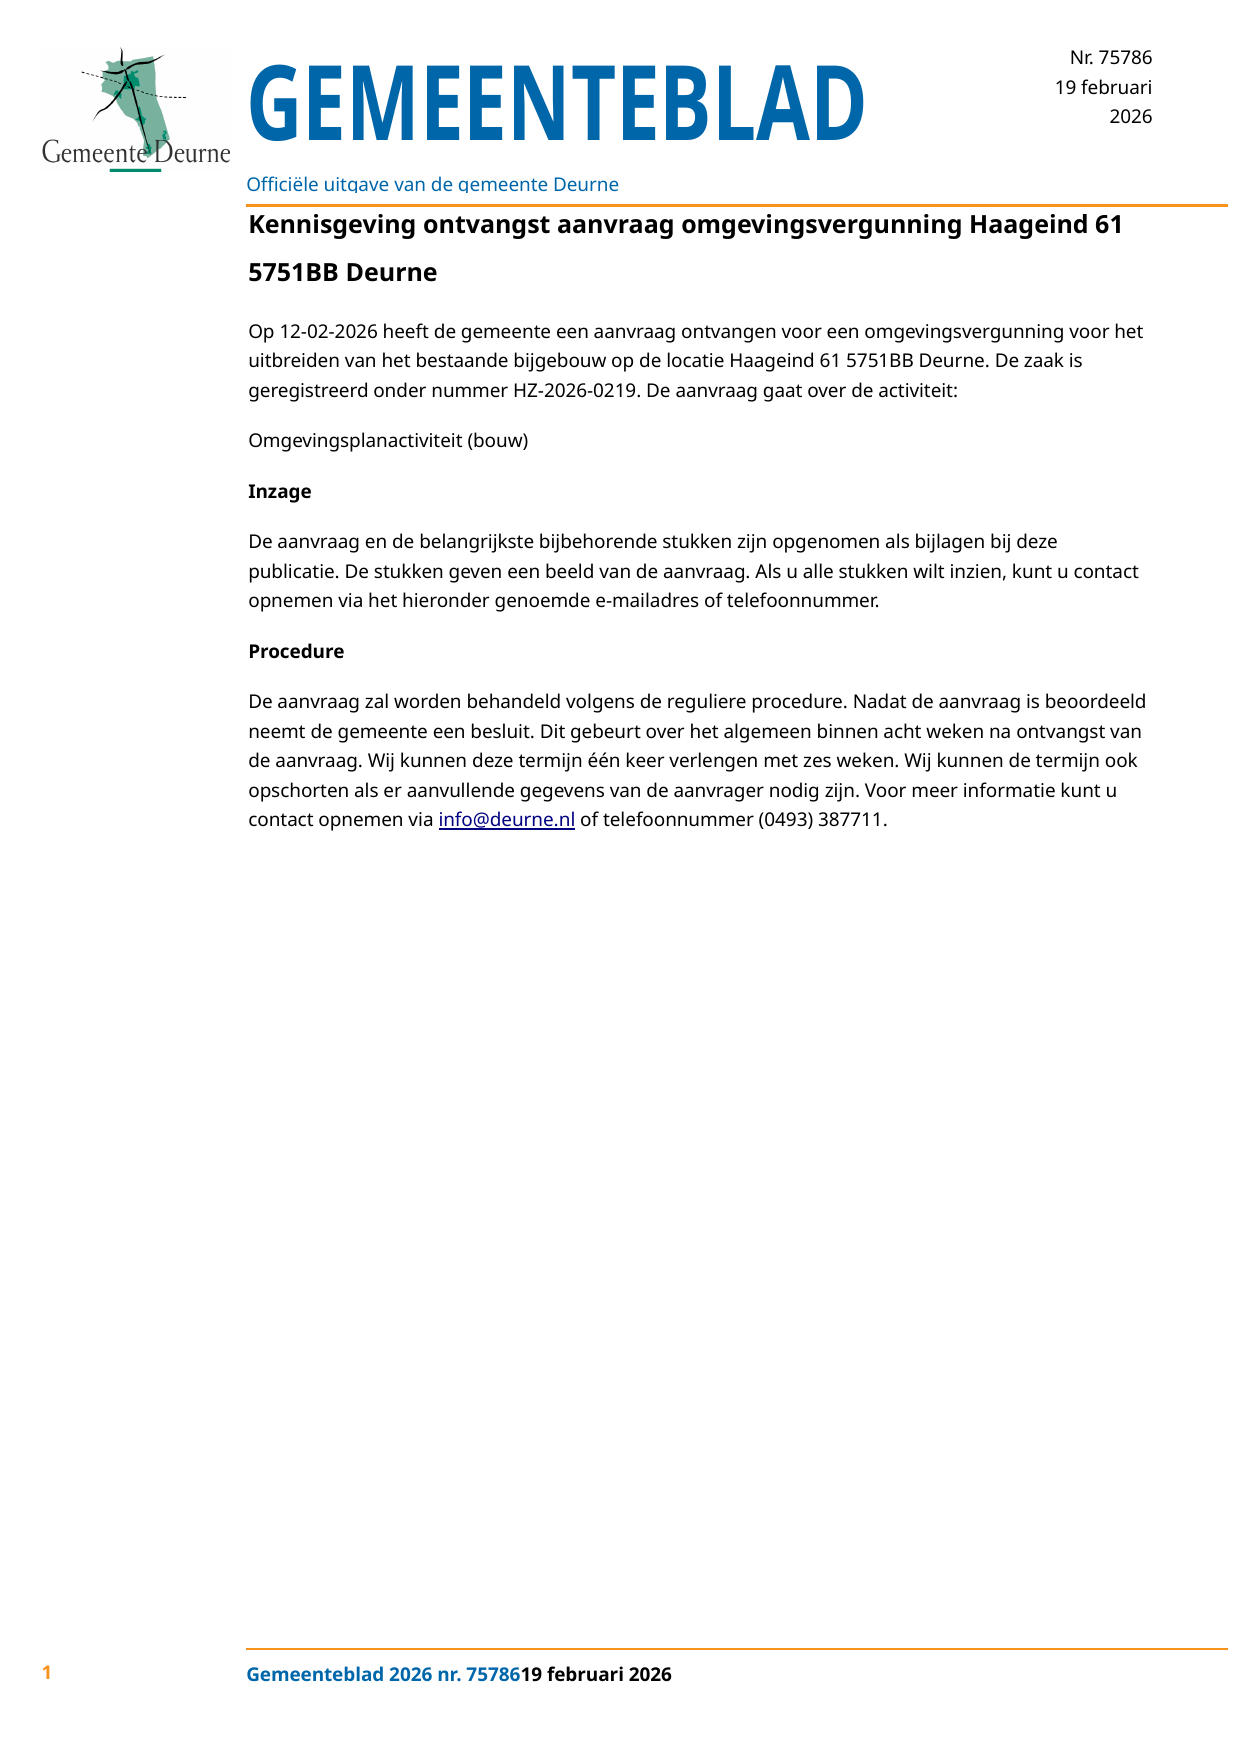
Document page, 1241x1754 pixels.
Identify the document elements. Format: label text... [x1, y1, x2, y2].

picture [41, 47, 231, 172]
text Omgevingsplanactiviteit (bouw) [248, 427, 1152, 453]
text De aanvraag en de belangrijkste bijbehorende stukken zijn opgenomen als bijlagen bij deze publicatie. De stukken geven een beeld van de aanvraag. Als u alle stukken wilt inzien, kunt u contact opnemen via het hieronder genoemde e-mailadres of telefoonnummer. [248, 528, 1152, 613]
text Procedure [248, 638, 1152, 664]
text Inzage [248, 478, 1152, 504]
text Op 12-02-2026 heeft de gemeente een aanvraag ontvangen voor een omgevingsvergunning voor het uitbreiden van het bestaande bijgebouw op de locatie Haageind 61 5751BB Deurne. De zaak is geregistreerd onder nummer HZ-2026-0219. De aanvraag gaat over de activiteit: [248, 318, 1152, 403]
text De aanvraag zal worden behandeld volgens de reguliere procedure. Nadat de aanvraag is beoordeeld neemt de gemeente een besluit. Dit gebeurt over het algemeen binnen acht weken na ontvangst van de aanvraag. Wij kunnen deze termijn één keer verlengen met zes weken. Wij kunnen de termijn ook opschorten als er aanvullende gegevens van de aanvrager nodig zijn. Voor meer informatie kunt u contact opnemen via info@deurne.nl of telefoonnummer (0493) 387711. [248, 688, 1152, 832]
text Kennisgeving ontvangst aanvraag omgevingsvergunning Haageind 61 5751BB Deurne [248, 207, 1152, 288]
